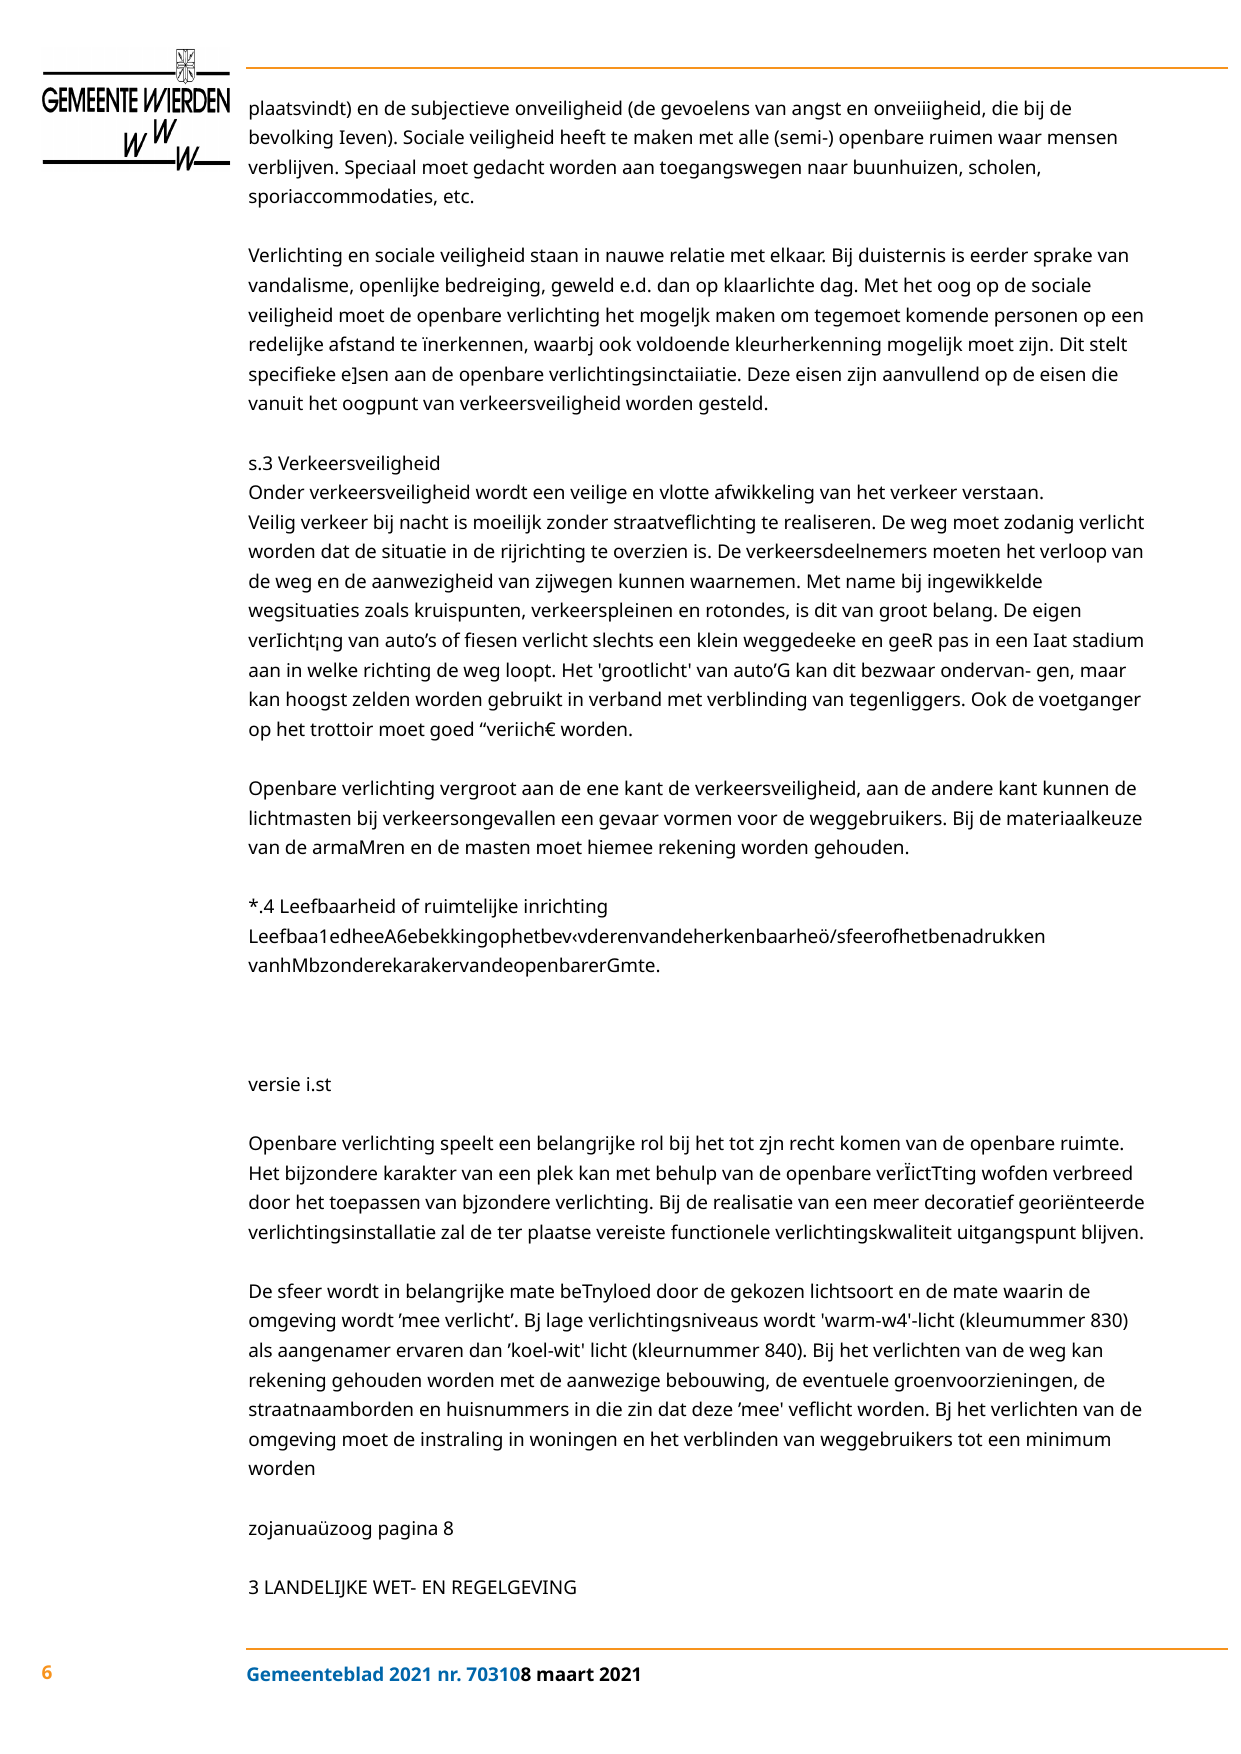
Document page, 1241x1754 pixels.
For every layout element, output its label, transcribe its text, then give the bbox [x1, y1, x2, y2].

text Onder verkeersveiligheid wordt een veilige en vlotte afwikkeling van het verkeer verstaan. [248, 479, 1152, 505]
text Verlichting en sociale veiligheid staan in nauwe relatie met elkaar. Bij duisternis is eerder sprake van vandalisme, openlijke bedreiging, geweld e.d. dan op klaarlichte dag. Met het oog op de sociale veiligheid moet de openbare verlichting het mogeljk maken om tegemoet komende personen op een redelijke afstand te ïnerkennen, waarbj ook voldoende kleurherkenning mogelijk moet zijn. Dit stelt specifieke e]sen aan de openbare verlichtingsinctaiiatie. Deze eisen zijn aanvullend op de eisen die vanuit het oogpunt van verkeersveiligheid worden gesteld. [248, 243, 1152, 416]
text De sfeer wordt in belangrijke mate beTnyloed door de gekozen lichtsoort en de mate waarin de omgeving wordt ’mee verlicht’. Bj lage verlichtingsniveaus wordt 'warm-w4'-licht (kleumummer 830) als aangenamer ervaren dan ’koel-wit' licht (kleurnummer 840). Bij het verlichten van de weg kan rekening gehouden worden met de aanwezige bebouwing, de eventuele groenvoorzieningen, de straatnaamborden en huisnummers in die zin dat deze ’mee' veflicht worden. Bj het verlichten van de omgeving moet de instraling in woningen en het verblinden van weggebruikers tot een minimum worden [248, 1278, 1152, 1481]
text 3 LANDELIJKE WET- EN REGELGEVING [248, 1574, 1152, 1600]
text Openbare verlichting speelt een belangrijke rol bij het tot zjn recht komen van de openbare ruimte. Het bijzondere karakter van een plek kan met behulp van de openbare verÏictTting wofden verbreed door het toepassen van bjzondere verlichting. Bij de realisatie van een meer decoratief georiënteerde verlichtingsinstallatie zal de ter plaatse vereiste functionele verlichtingskwaliteit uitgangspunt blijven. [248, 1130, 1152, 1245]
text *.4 Leefbaarheid of ruimtelijke inrichting Leefbaa1edheeA6ebekkingophetbev‹vderenvandeherkenbaarheö/sfeerofhetbenadrukken vanhMbzonderekarakervandeopenbarerGmte. [248, 893, 1152, 978]
text Openbare verlichting vergroot aan de ene kant de verkeersveiligheid, aan de andere kant kunnen de lichtmasten bij verkeersongevallen een gevaar vormen voor de weggebruikers. Bij de materiaalkeuze van de armaMren en de masten moet hiemee rekening worden gehouden. [248, 775, 1152, 860]
text versie i.st [248, 1071, 1152, 1097]
picture [41, 47, 231, 172]
text s.3 Verkeersveiligheid [248, 450, 1152, 476]
text Veilig verkeer bij nacht is moeilijk zonder straatveflichting te realiseren. De weg moet zodanig verlicht worden dat de situatie in de rijrichting te overzien is. De verkeersdeelnemers moeten het verloop van de weg en de aanwezigheid van zijwegen kunnen waarnemen. Met name bij ingewikkelde wegsituaties zoals kruispunten, verkeerspleinen en rotondes, is dit van groot belang. De eigen verIicht¡ng van auto’s of fiesen verlicht slechts een klein weggedeeke en geeR pas in een Iaat stadium aan in welke richting de weg loopt. Het 'grootlicht' van auto’G kan dit bezwaar ondervan- gen, maar kan hoogst zelden worden gebruikt in verband met verblinding van tegenliggers. Ook de voetganger op het trottoir moet goed “veriich€ worden. [248, 509, 1152, 742]
text plaatsvindt) en de subjectieve onveiligheid (de gevoelens van angst en onveiiigheid, die bij de bevolking Ieven). Sociale veiligheid heeft te maken met alle (semi-) openbare ruimen waar mensen verblijven. Speciaal moet gedacht worden aan toegangswegen naar buunhuizen, scholen, sporiaccommodaties, etc. [248, 95, 1152, 209]
text zojanuaüzoog pagina 8 [248, 1515, 1152, 1541]
